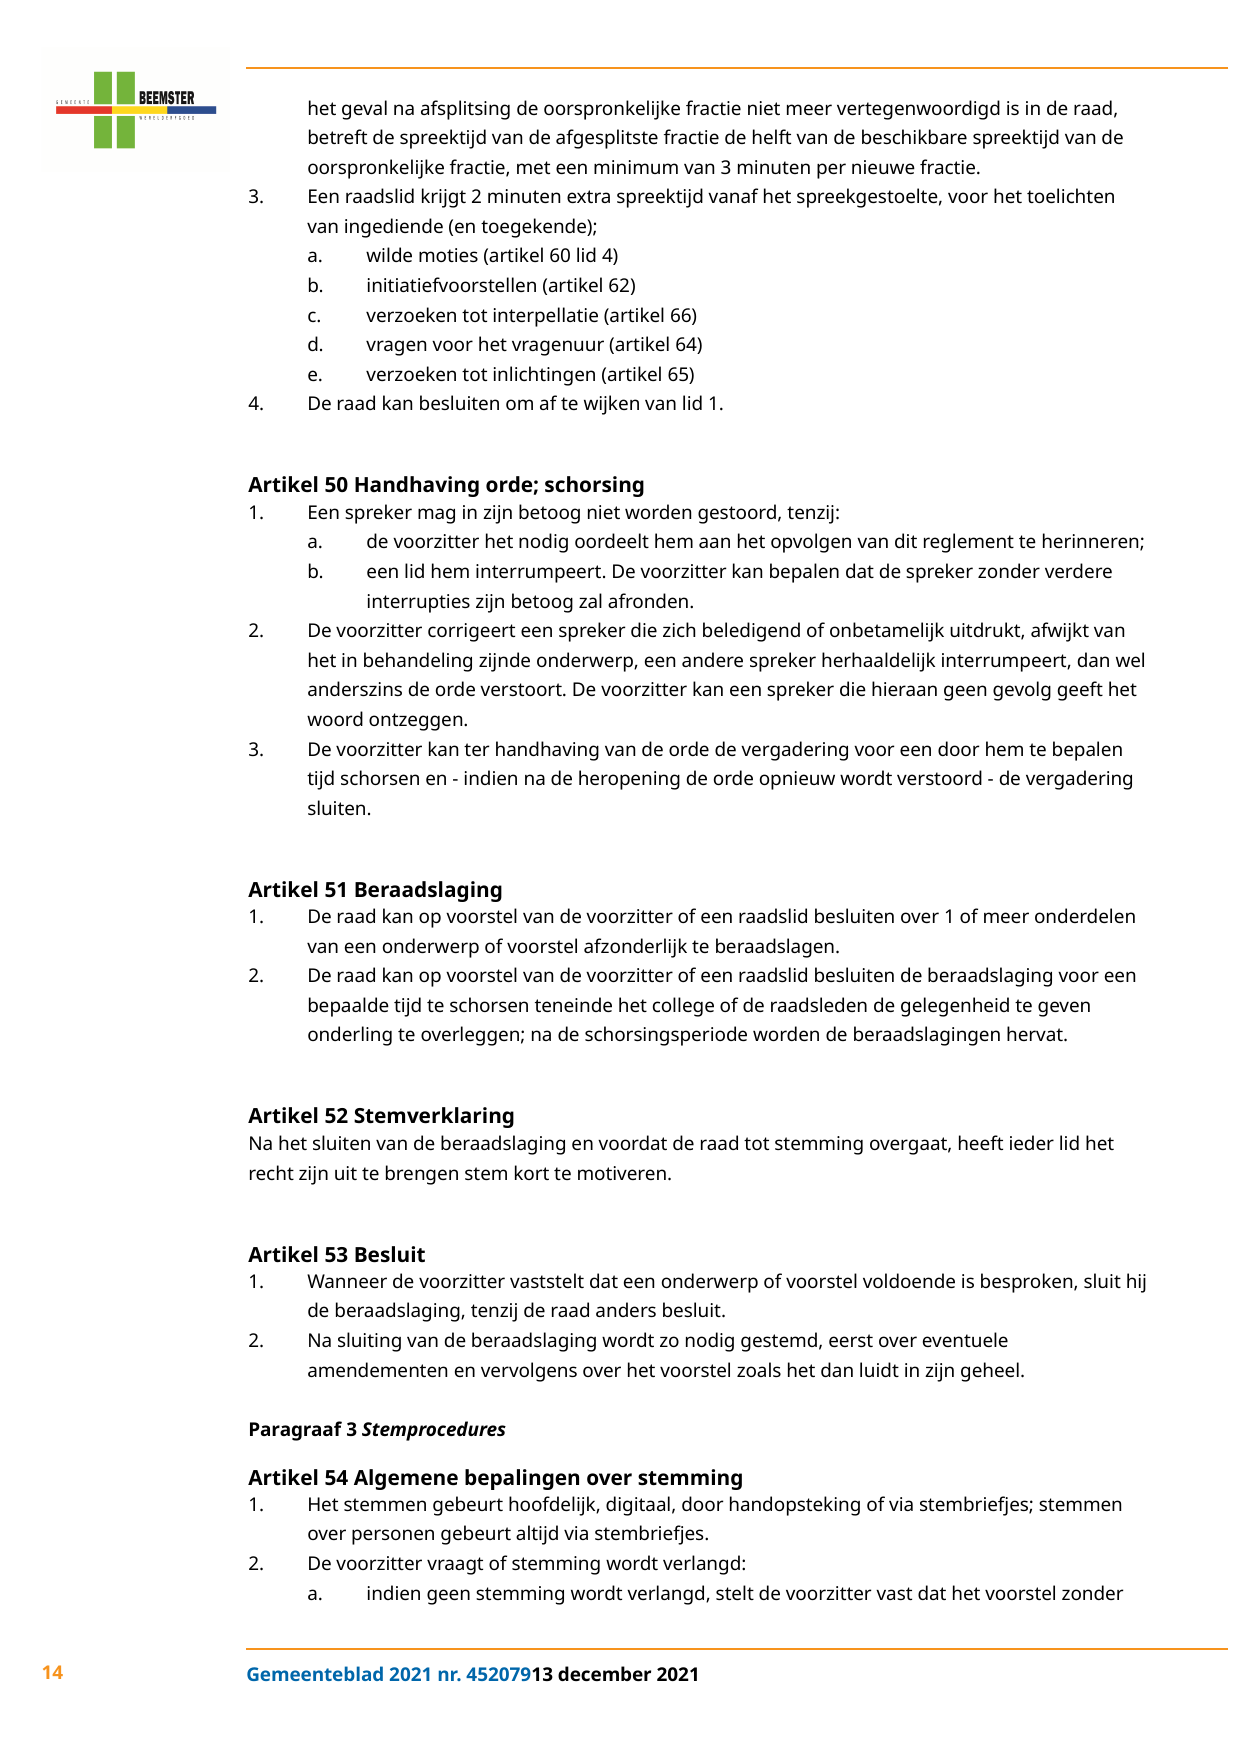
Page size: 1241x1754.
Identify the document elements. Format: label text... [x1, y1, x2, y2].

picture [41, 47, 231, 172]
list De raad kan op voorstel van de voorzitter of een raadslid besluiten over 1 of meer onderdelen van een onderwerp of voorstel afzonderlijk te beraadslagen. [248, 903, 1152, 959]
list Na sluiting van de beraadslaging wordt zo nodig gestemd, eerst over eventuele amendementen en vervolgens over het voorstel zoals het dan luidt in zijn geheel. [248, 1327, 1152, 1383]
list indien geen stemming wordt verlangd, stelt de voorzitter vast dat het voorstel zonder [307, 1580, 1152, 1606]
text Artikel 50 Handhaving orde; schorsing [248, 471, 1152, 499]
list vragen voor het vragenuur (artikel 64) [307, 331, 1152, 357]
list Een raadslid krijgt 2 minuten extra spreektijd vanaf het spreekgestoelte, voor het toelichten van ingediende (en toegekende); [248, 183, 1152, 239]
text Artikel 53 Besluit [248, 1240, 1152, 1268]
list Wanneer de voorzitter vaststelt dat een onderwerp of voorstel voldoende is besproken, sluit hij de beraadslaging, tenzij de raad anders besluit. [248, 1268, 1152, 1323]
list verzoeken tot inlichtingen (artikel 65) [307, 361, 1152, 387]
text Paragraaf 3 Stemprocedures [248, 1416, 1152, 1442]
list Een spreker mag in zijn betoog niet worden gestoord, tenzij: [248, 499, 1152, 525]
text Artikel 52 Stemverklaring [248, 1102, 1152, 1130]
list een lid hem interrumpeert. De voorzitter kan bepalen dat de spreker zonder verdere interrupties zijn betoog zal afronden. [307, 558, 1152, 613]
list De voorzitter kan ter handhaving van de orde de vergadering voor een door hem te bepalen tijd schorsen en - indien na de heropening de orde opnieuw wordt verstoord - de vergadering sluiten. [248, 736, 1152, 821]
list Het stemmen gebeurt hoofdelijk, digitaal, door handopsteking of via stembriefjes; stemmen over personen gebeurt altijd via stembriefjes. [248, 1491, 1152, 1546]
list De raad kan op voorstel van de voorzitter of een raadslid besluiten de beraadslaging voor een bepaalde tijd te schorsen teneinde het college of de raadsleden de gelegenheid te geven onderling te overleggen; na de schorsingsperiode worden de beraadslagingen hervat. [248, 962, 1152, 1047]
text Artikel 51 Beraadslaging [248, 875, 1152, 903]
list wilde moties (artikel 60 lid 4) [307, 243, 1152, 268]
list De voorzitter corrigeert een spreker die zich beledigend of onbetamelijk uitdrukt, afwijkt van het in behandeling zijnde onderwerp, een andere spreker herhaaldelijk interrumpeert, dan wel anderszins de orde verstoort. De voorzitter kan een spreker die hieraan geen gevolg geeft het woord ontzeggen. [248, 617, 1152, 732]
list verzoeken tot interpellatie (artikel 66) [307, 302, 1152, 328]
list De voorzitter vraagt of stemming wordt verlangd: [248, 1550, 1152, 1576]
list initiatiefvoorstellen (artikel 62) [307, 272, 1152, 298]
text Na het sluiten van de beraadslaging en voordat de raad tot stemming overgaat, heeft ieder lid het recht zijn uit te brengen stem kort te motiveren. [248, 1130, 1152, 1185]
list De raad kan besluiten om af te wijken van lid 1. [248, 391, 1152, 416]
list het geval na afsplitsing de oorspronkelijke fractie niet meer vertegenwoordigd is in de raad, betreft de spreektijd van de afgesplitste fractie de helft van de beschikbare spreektijd van de oorspronkelijke fractie, met een minimum van 3 minuten per nieuwe fractie. [248, 95, 1152, 180]
list de voorzitter het nodig oordeelt hem aan het opvolgen van dit reglement te herinneren; [307, 529, 1152, 554]
text Artikel 54 Algemene bepalingen over stemming [248, 1463, 1152, 1491]
